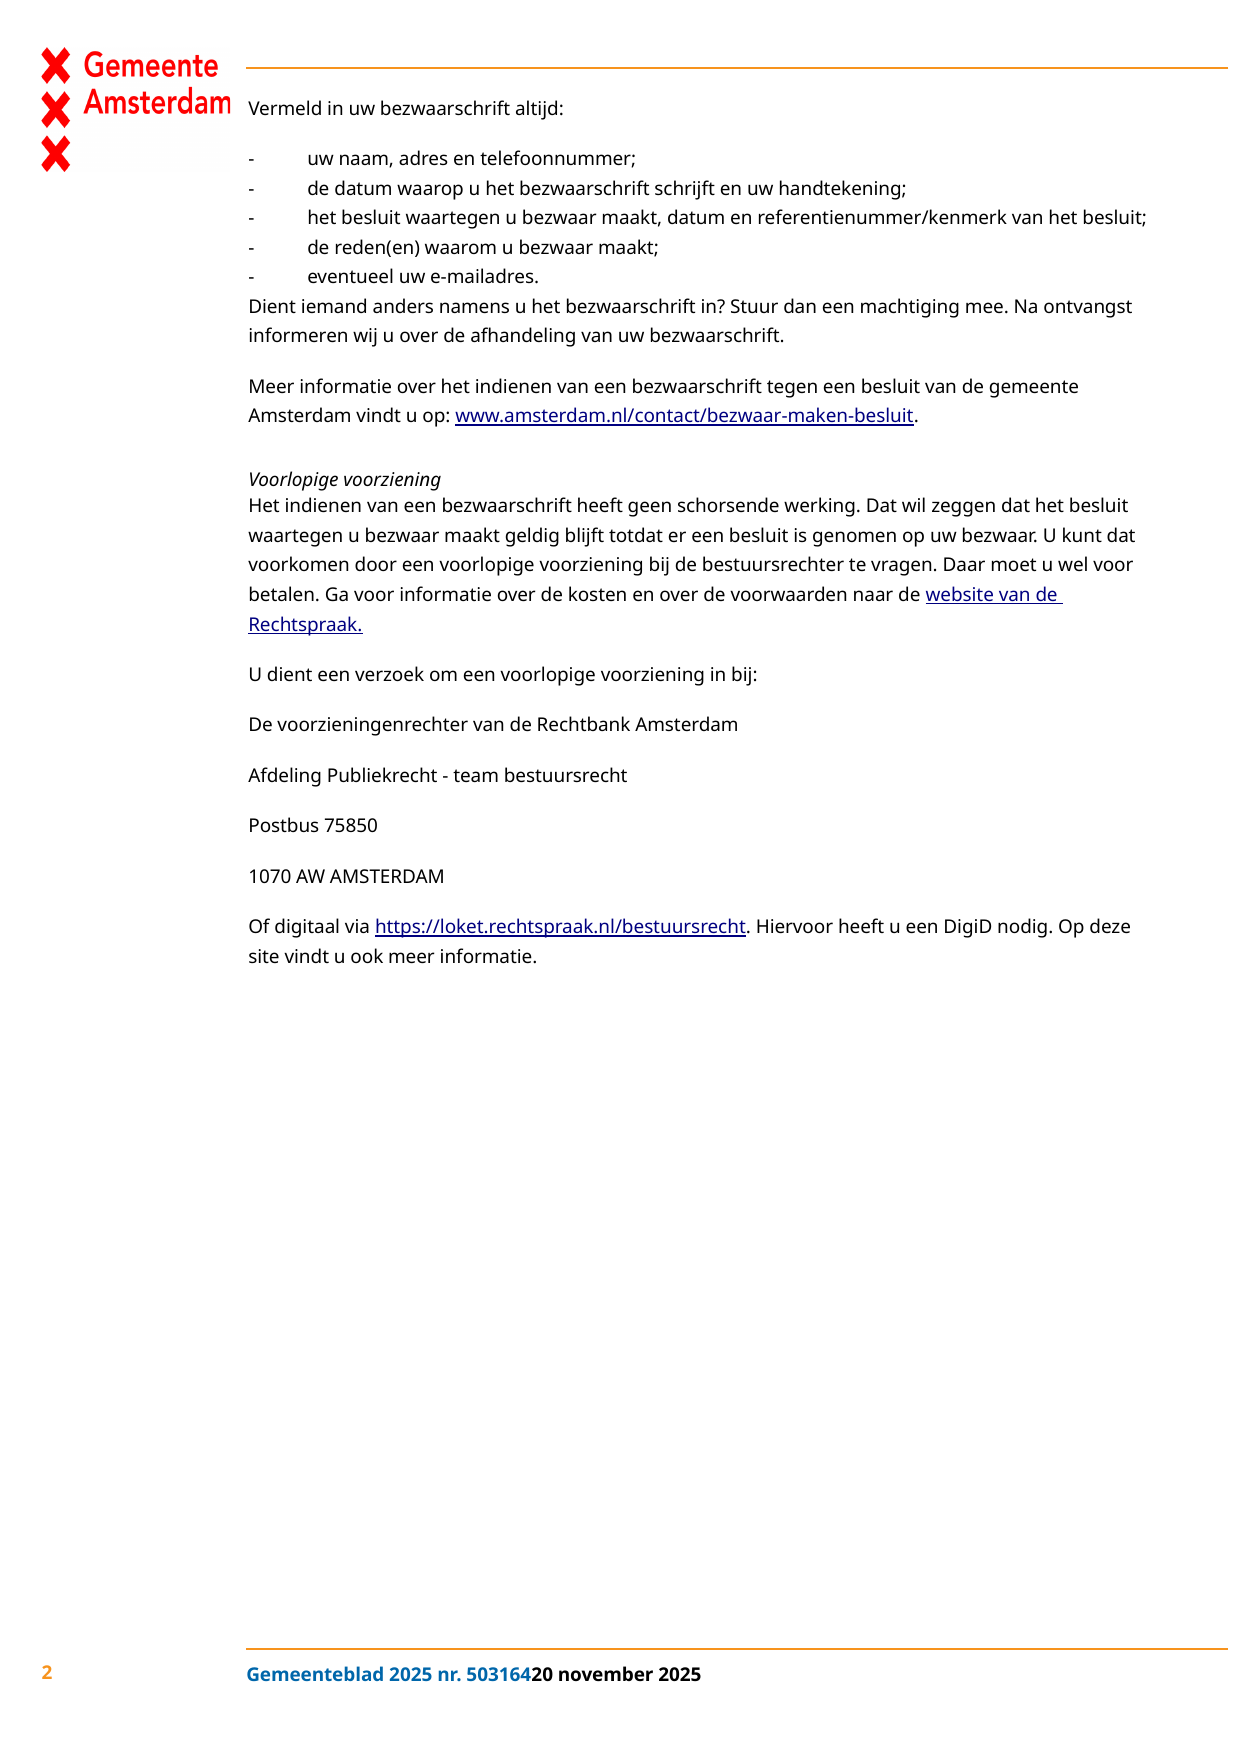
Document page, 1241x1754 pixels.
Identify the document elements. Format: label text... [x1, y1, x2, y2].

text Voorlopige voorziening [248, 467, 1152, 492]
text Postbus 75850 [248, 812, 1152, 838]
text Meer informatie over het indienen van een bezwaarschrift tegen een besluit van de gemeente Amsterdam vindt u op: www.amsterdam.nl/contact/bezwaar-maken-besluit. [248, 373, 1152, 428]
text Vermeld in uw bezwaarschrift altijd: [248, 95, 1152, 121]
picture [41, 47, 231, 172]
list de reden(en) waarom u bezwaar maakt; [248, 234, 1152, 260]
list de datum waarop u het bezwaarschrift schrijft en uw handtekening; [248, 175, 1152, 201]
text De voorzieningenrechter van de Rechtbank Amsterdam [248, 712, 1152, 737]
text Of digitaal via https://loket.rechtspraak.nl/bestuursrecht. Hiervoor heeft u een DigiD nodig. Op deze site vindt u ook meer informatie. [248, 913, 1152, 968]
list eventueel uw e-mailadres. [248, 263, 1152, 289]
text Dient iemand anders namens u het bezwaarschrift in? Stuur dan een machtiging mee. Na ontvangst informeren wij u over de afhandeling van uw bezwaarschrift. [248, 293, 1152, 348]
list uw naam, adres en telefoonnummer; [248, 145, 1152, 171]
text Het indienen van een bezwaarschrift heeft geen schorsende werking. Dat wil zeggen dat het besluit waartegen u bezwaar maakt geldig blijft totdat er een besluit is genomen op uw bezwaar. U kunt dat voorkomen door een voorlopige voorziening bij de bestuursrechter te vragen. Daar moet u wel voor betalen. Ga voor informatie over de kosten en over de voorwaarden naar de website van de Rechtspraak. [248, 492, 1152, 636]
text U dient een verzoek om een voorlopige voorziening in bij: [248, 661, 1152, 687]
list het besluit waartegen u bezwaar maakt, datum en referentienummer/kenmerk van het besluit; [248, 204, 1152, 230]
text 1070 AW AMSTERDAM [248, 863, 1152, 888]
text Afdeling Publiekrecht - team bestuursrecht [248, 762, 1152, 788]
